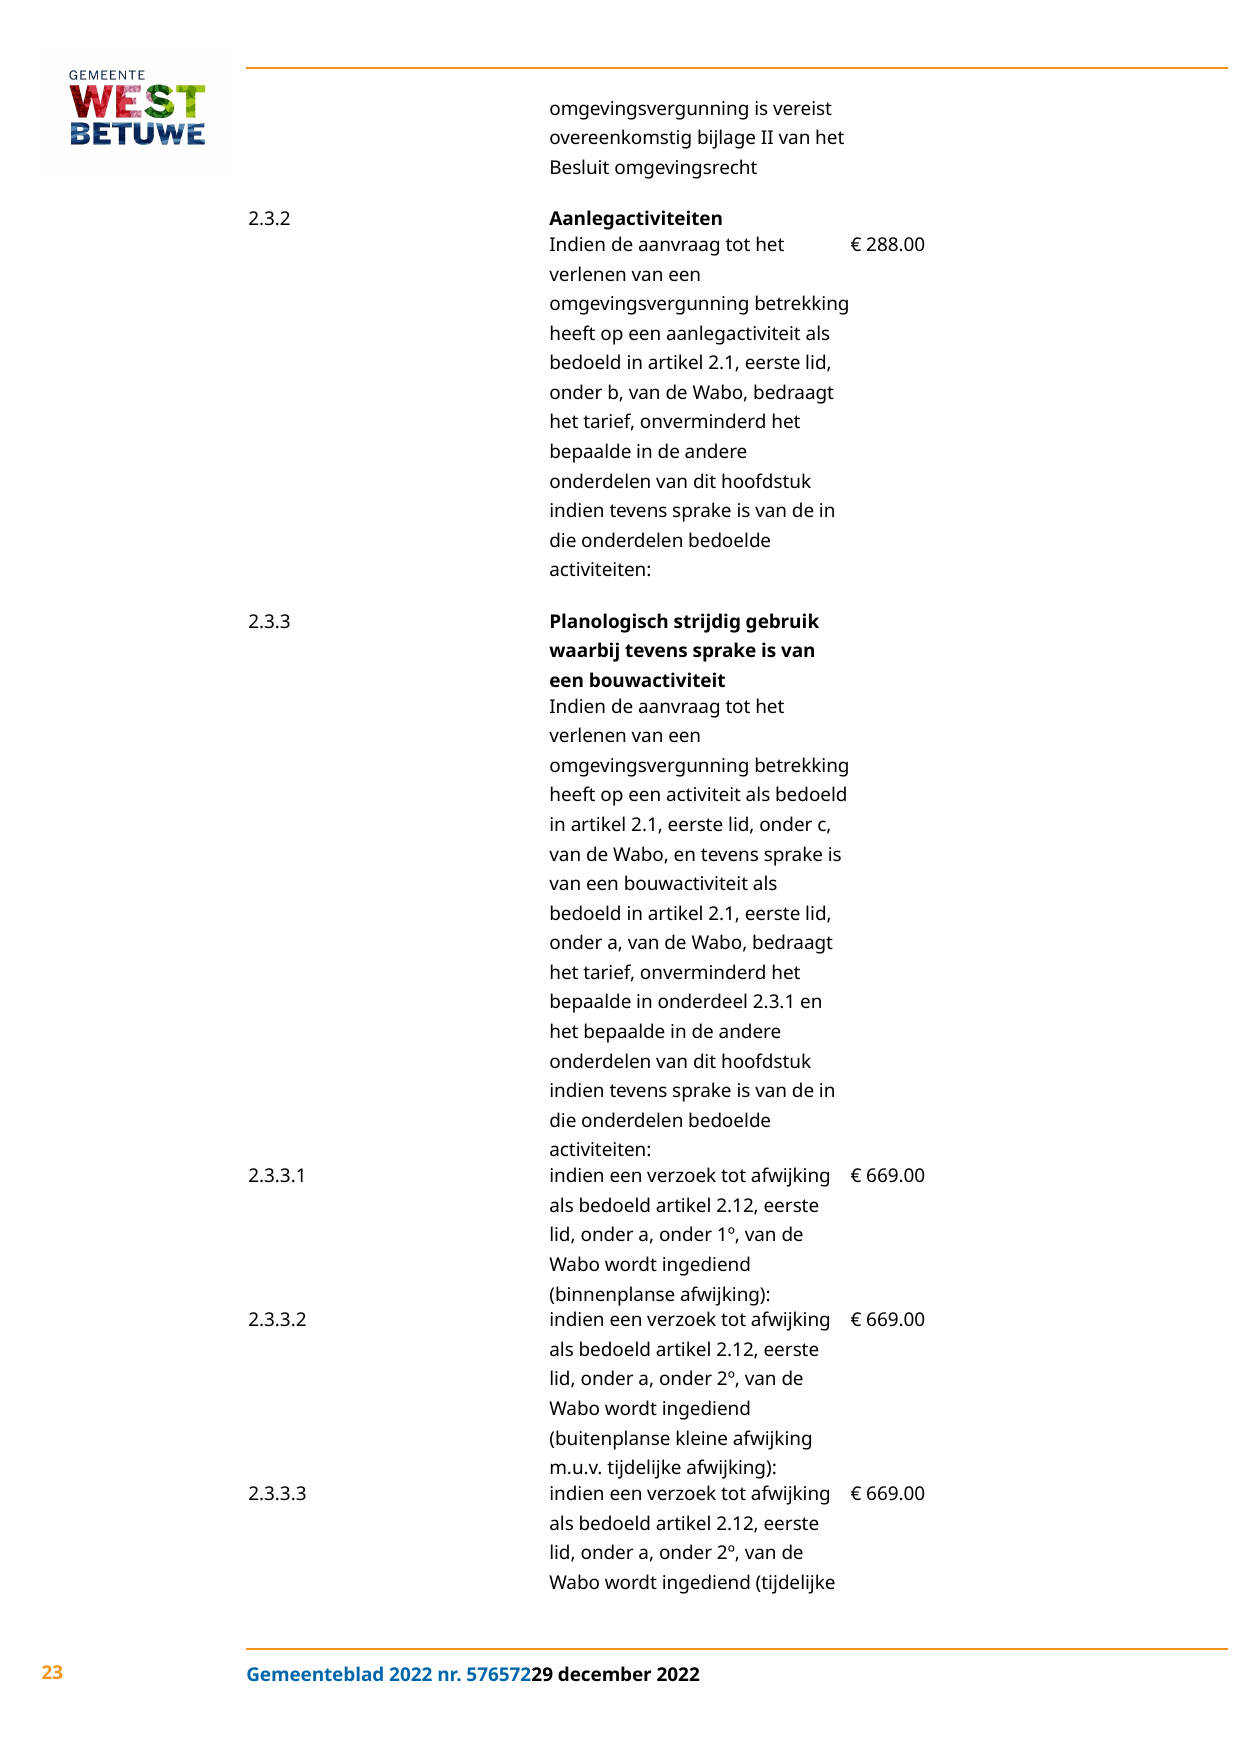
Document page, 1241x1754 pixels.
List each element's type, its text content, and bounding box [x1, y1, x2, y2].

table_cell Planologisch strijdig gebruik waarbij tevens sprake is van een bouwactiviteit [549, 608, 850, 693]
table_cell indien een verzoek tot afwijking als bedoeld artikel 2.12, eerste lid, onder a, onder 2º, van de Wabo wordt ingediend (buitenplanse kleine afwijking m.u.v. tijdelijke afwijking): [549, 1306, 850, 1480]
table_cell [248, 582, 549, 608]
table_cell [248, 180, 549, 205]
table_cell [850, 95, 1152, 180]
table_cell Indien de aanvraag tot het verlenen van een omgevingsvergunning betrekking heeft op een activiteit als bedoeld in artikel 2.1, eerste lid, onder c, van de Wabo, en tevens sprake is van een bouwactiviteit als bedoeld in artikel 2.1, eerste lid, onder a, van de Wabo, bedraagt het tarief, onverminderd het bepaalde in onderdeel 2.3.1 en het bepaalde in de andere onderdelen van dit hoofdstuk indien tevens sprake is van de in die onderdelen bedoelde activiteiten: [549, 693, 850, 1162]
table_cell [850, 693, 1152, 1162]
table_cell € 669.00 [850, 1163, 1152, 1306]
table_cell [850, 180, 1152, 205]
table_cell [850, 205, 1152, 231]
table_cell indien een verzoek tot afwijking als bedoeld artikel 2.12, eerste lid, onder a, onder 1º, van de Wabo wordt ingediend (binnenplanse afwijking): [549, 1163, 850, 1306]
table_cell 2.3.3.3 [248, 1480, 549, 1594]
table_cell [850, 582, 1152, 608]
table_cell [248, 693, 549, 1162]
table_cell € 288.00 [850, 231, 1152, 582]
table_cell Aanlegactiviteiten [549, 205, 850, 231]
picture [41, 47, 231, 172]
table_cell [549, 582, 850, 608]
table_cell [248, 95, 549, 180]
table_cell [850, 608, 1152, 693]
table_cell indien een verzoek tot afwijking als bedoeld artikel 2.12, eerste lid, onder a, onder 2º, van de Wabo wordt ingediend (tijdelijke [549, 1480, 850, 1594]
table_cell 2.3.2 [248, 205, 549, 231]
table_cell € 669.00 [850, 1306, 1152, 1480]
table_cell Indien de aanvraag tot het verlenen van een omgevingsvergunning betrekking heeft op een aanlegactiviteit als bedoeld in artikel 2.1, eerste lid, onder b, van de Wabo, bedraagt het tarief, onverminderd het bepaalde in de andere onderdelen van dit hoofdstuk indien tevens sprake is van de in die onderdelen bedoelde activiteiten: [549, 231, 850, 582]
table_cell € 669.00 [850, 1480, 1152, 1594]
table_cell omgevingsvergunning is vereist overeenkomstig bijlage II van het Besluit omgevingsrecht [549, 95, 850, 180]
table_cell [248, 231, 549, 582]
table_cell 2.3.3.2 [248, 1306, 549, 1480]
table_cell 2.3.3 [248, 608, 549, 693]
table_cell 2.3.3.1 [248, 1163, 549, 1306]
table_cell [549, 180, 850, 205]
